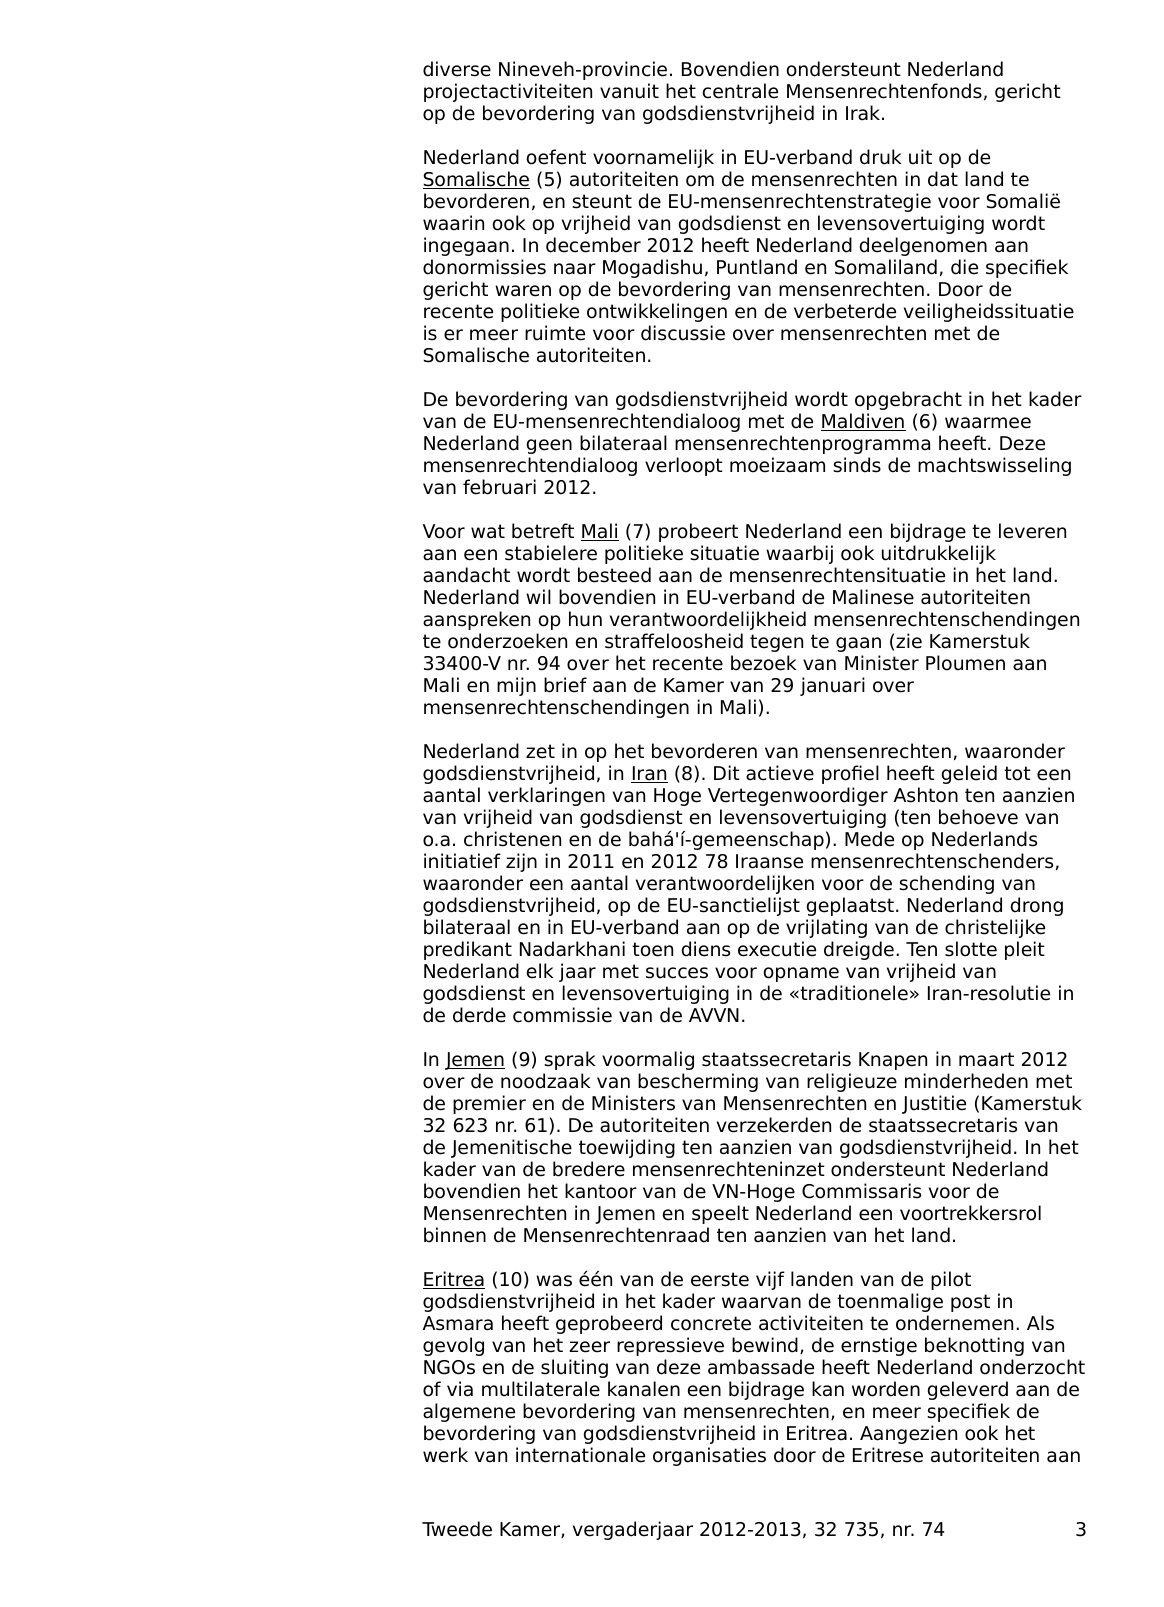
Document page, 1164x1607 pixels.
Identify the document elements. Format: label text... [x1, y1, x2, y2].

text In Jemen (9) sprak voormalig staatssecretaris Knapen in maart 2012 over de noodzaak van bescherming van religieuze minderheden met de premier en de Ministers van Mensenrechten en Justitie (Kamerstuk 32 623 nr. 61). De autoriteiten verzekerden de staatssecretaris van de Jemenitische toewijding ten aanzien van godsdienstvrijheid. In het kader van de bredere mensenrechteninzet ondersteunt Nederland bovendien het kantoor van de VN-Hoge Commissaris voor de Mensenrechten in Jemen en speelt Nederland een voortrekkersrol binnen de Mensenrechtenraad ten aanzien van het land. [422, 1049, 1087, 1247]
text Nederland oefent voornamelijk in EU-verband druk uit op de Somalische (5) autoriteiten om de mensenrechten in dat land te bevorderen, en steunt de EU-mensenrechtenstrategie voor Somalië waarin ook op vrijheid van godsdienst en levensovertuiging wordt ingegaan. In december 2012 heeft Nederland deelgenomen aan donormissies naar Mogadishu, Puntland en Somaliland, die specifiek gericht waren op de bevordering van mensenrechten. Door de recente politieke ontwikkelingen en de verbeterde veiligheidssituatie is er meer ruimte voor discussie over mensenrechten met de Somalische autoriteiten. [422, 147, 1087, 367]
text Voor wat betreft Mali (7) probeert Nederland een bijdrage te leveren aan een stabielere politieke situatie waarbij ook uitdrukkelijk aandacht wordt besteed aan de mensenrechtensituatie in het land. Nederland wil bovendien in EU-verband de Malinese autoriteiten aanspreken op hun verantwoordelijkheid mensenrechtenschendingen te onderzoeken en straffeloosheid tegen te gaan (zie Kamerstuk 33400-V nr. 94 over het recente bezoek van Minister Ploumen aan Mali en mijn brief aan de Kamer van 29 januari over mensenrechtenschendingen in Mali). [422, 521, 1087, 719]
text Nederland zet in op het bevorderen van mensenrechten, waaronder godsdienstvrijheid, in Iran (8). Dit actieve profiel heeft geleid tot een aantal verklaringen van Hoge Vertegenwoordiger Ashton ten aanzien van vrijheid van godsdienst en levensovertuiging (ten behoeve van o.a. christenen en de bahá'í-gemeenschap). Mede op Nederlands initiatief zijn in 2011 en 2012 78 Iraanse mensenrechtenschenders, waaronder een aantal verantwoordelijken voor de schending van godsdienstvrijheid, op de EU-sanctielijst geplaatst. Nederland drong bilateraal en in EU-verband aan op de vrijlating van de christelijke predikant Nadarkhani toen diens executie dreigde. Ten slotte pleit Nederland elk jaar met succes voor opname van vrijheid van godsdienst en levensovertuiging in de «traditionele» Iran-resolutie in de derde commissie van de AVVN. [422, 741, 1087, 1027]
text diverse Nineveh-provincie. Bovendien ondersteunt Nederland projectactiviteiten vanuit het centrale Mensenrechtenfonds, gericht op de bevordering van godsdienstvrijheid in Irak. [422, 59, 1087, 125]
text Eritrea (10) was één van de eerste vijf landen van de pilot godsdienstvrijheid in het kader waarvan de toenmalige post in Asmara heeft geprobeerd concrete activiteiten te ondernemen. Als gevolg van het zeer repressieve bewind, de ernstige beknotting van NGOs en de sluiting van deze ambassade heeft Nederland onderzocht of via multilaterale kanalen een bijdrage kan worden geleverd aan de algemene bevordering van mensenrechten, en meer specifiek de bevordering van godsdienstvrijheid in Eritrea. Aangezien ook het werk van internationale organisaties door de Eritrese autoriteiten aan [422, 1269, 1087, 1467]
text De bevordering van godsdienstvrijheid wordt opgebracht in het kader van de EU-mensenrechtendialoog met de Maldiven (6) waarmee Nederland geen bilateraal mensenrechtenprogramma heeft. Deze mensenrechtendialoog verloopt moeizaam sinds de machtswisseling van februari 2012. [422, 389, 1087, 499]
